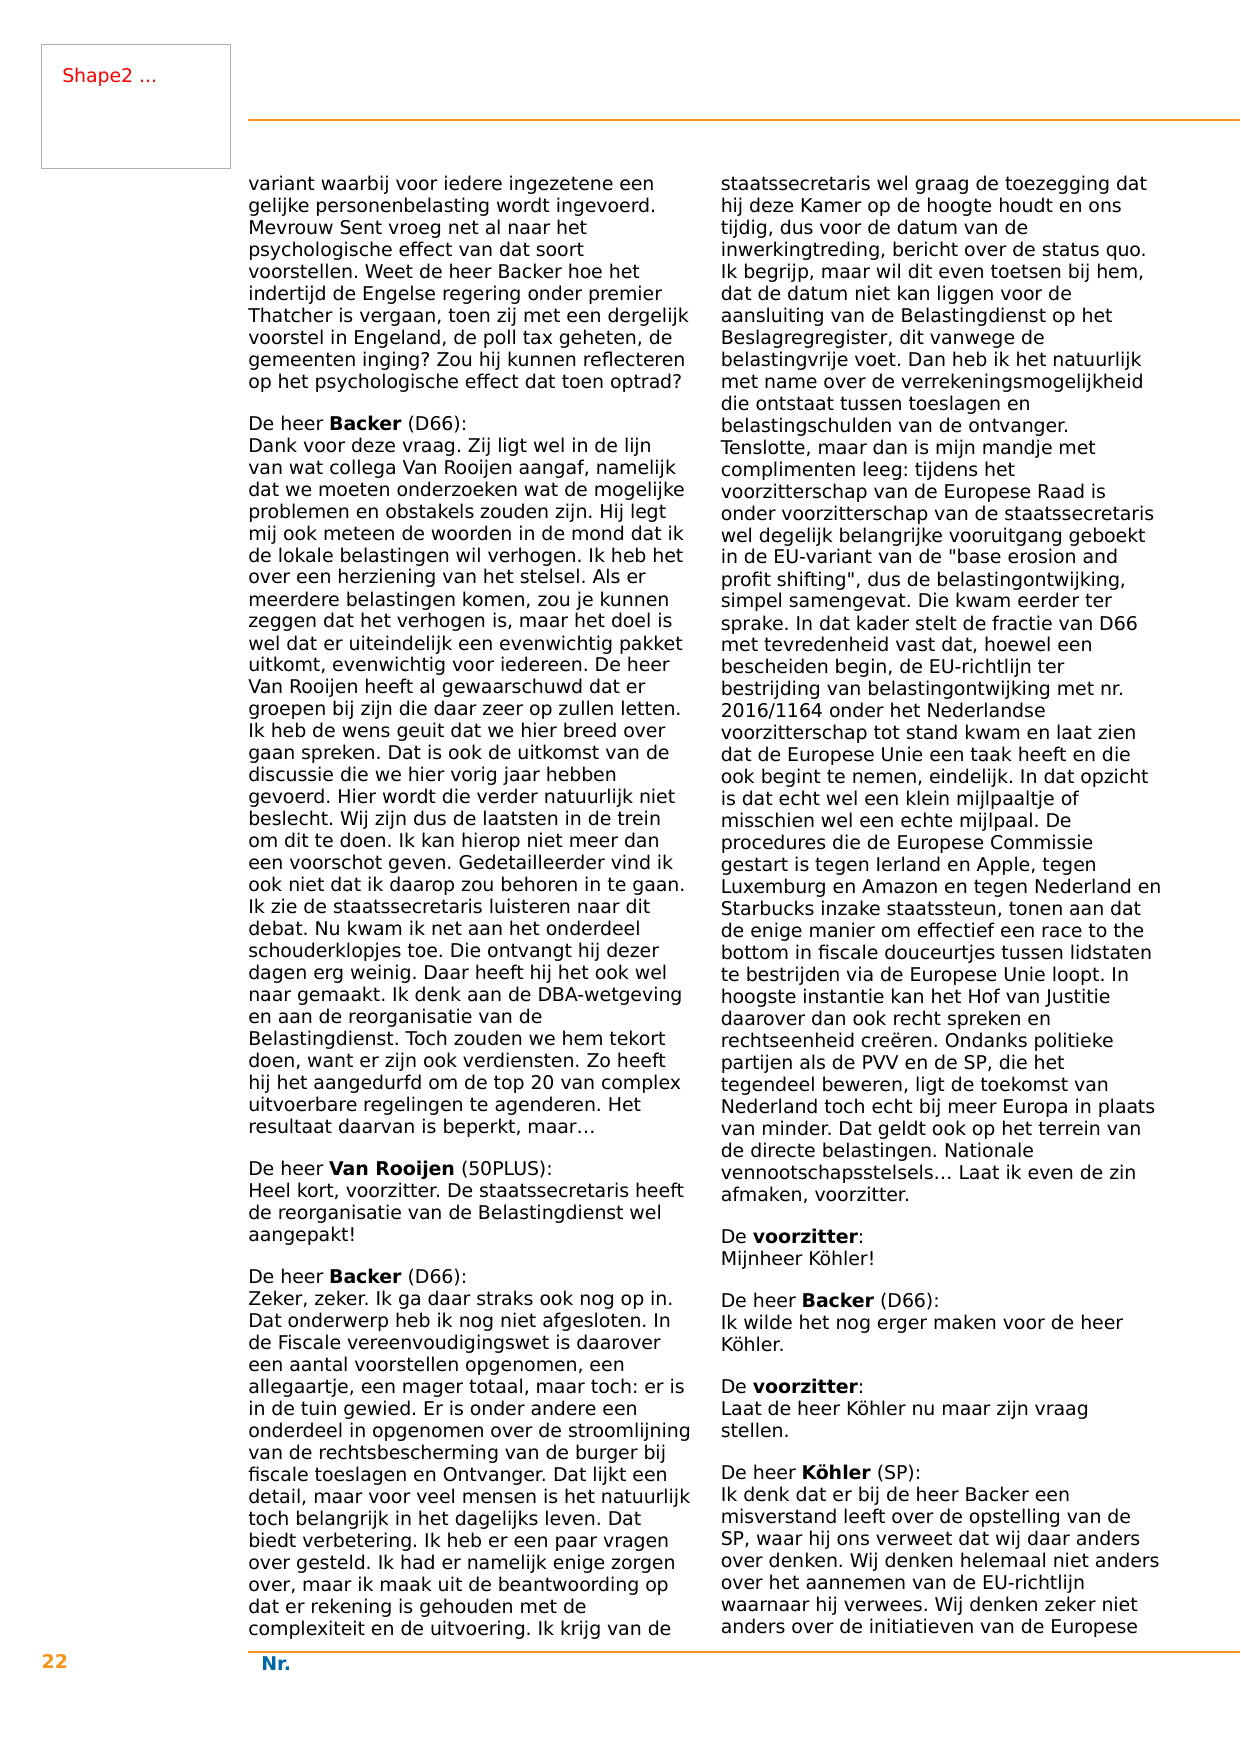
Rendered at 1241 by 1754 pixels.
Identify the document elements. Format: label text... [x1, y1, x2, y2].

text Dank voor deze vraag. Zij ligt wel in de lijn van wat collega Van Rooijen aangaf, namelijk dat we moeten onderzoeken wat de mogelijke problemen en obstakels zouden zijn. Hij legt mij ook meteen de woorden in de mond dat ik de lokale belastingen wil verhogen. Ik heb het over een herziening van het stelsel. Als er meerdere belastingen komen, zou je kunnen zeggen dat het verhogen is, maar het doel is wel dat er uiteindelijk een evenwichtig pakket uitkomt, evenwichtig voor iedereen. De heer Van Rooijen heeft al gewaarschuwd dat er groepen bij zijn die daar zeer op zullen letten. [248, 434, 691, 720]
text De heer Backer (D66): [248, 1266, 691, 1288]
text Tenslotte, maar dan is mijn mandje met complimenten leeg: tijdens het voorzitterschap van de Europese Raad is onder voorzitterschap van de staatssecretaris wel degelijk belangrijke vooruitgang geboekt in de EU-variant van de "base erosion and profit shifting", dus de belastingontwijking, simpel samengevat. Die kwam eerder ter sprake. In dat kader stelt de fractie van D66 met tevredenheid vast dat, hoewel een bescheiden begin, de EU-richtlijn ter bestrijding van belastingontwijking met nr. 2016/1164 onder het Nederlandse voorzitterschap tot stand kwam en laat zien dat de Europese Unie een taak heeft en die ook begint te nemen, eindelijk. In dat opzicht is dat echt wel een klein mijlpaaltje of misschien wel een echte mijlpaal. De procedures die de Europese Commissie gestart is tegen Ierland en Apple, tegen Luxemburg en Amazon en tegen Nederland en Starbucks inzake staatssteun, tonen aan dat de enige manier om effectief een race to the bottom in fiscale douceurtjes tussen lidstaten te bestrijden via de Europese Unie loopt. In hoogste instantie kan het Hof van Justitie daarover dan ook recht spreken en rechtseenheid creëren. Ondanks politieke partijen als de PVV en de SP, die het tegendeel beweren, ligt de toekomst van Nederland toch echt bij meer Europa in plaats van minder. Dat geldt ook op het terrein van de directe belastingen. Nationale vennootschapsstelsels… Laat ik even de zin afmaken, voorzitter. [721, 437, 1163, 1206]
text De heer Köhler (SP): [721, 1462, 1163, 1484]
text De voorzitter: [721, 1226, 1163, 1248]
text Mijnheer Köhler! [721, 1248, 1163, 1270]
text De heer Van Rooijen (50PLUS): [248, 1158, 691, 1180]
text Zeker, zeker. Ik ga daar straks ook nog op in. Dat onderwerp heb ik nog niet afgesloten. In de Fiscale vereenvoudigingswet is daarover een aantal voorstellen opgenomen, een allegaartje, een mager totaal, maar toch: er is in de tuin gewied. Er is onder andere een onderdeel in opgenomen over de stroomlijning van de rechtsbescherming van de burger bij fiscale toeslagen en Ontvanger. Dat lijkt een detail, maar voor veel mensen is het natuurlijk toch belangrijk in het dagelijks leven. Dat biedt verbetering. Ik heb er een paar vragen over gesteld. Ik had er namelijk enige zorgen over, maar ik maak uit de beantwoording op dat er rekening is gehouden met de complexiteit en de uitvoering. Ik krijg van de [248, 1288, 691, 1639]
text Laat de heer Köhler nu maar zijn vraag stellen. [721, 1398, 1163, 1442]
text Ik heb de wens geuit dat we hier breed over gaan spreken. Dat is ook de uitkomst van de discussie die we hier vorig jaar hebben gevoerd. Hier wordt die verder natuurlijk niet beslecht. Wij zijn dus de laatsten in de trein om dit te doen. Ik kan hierop niet meer dan een voorschot geven. Gedetailleerder vind ik ook niet dat ik daarop zou behoren in te gaan. [248, 720, 691, 896]
text De heer Backer (D66): [248, 413, 691, 434]
text Ik denk dat er bij de heer Backer een misverstand leeft over de opstelling van de SP, waar hij ons verweet dat wij daar anders over denken. Wij denken helemaal niet anders over het aannemen van de EU-richtlijn waarnaar hij verwees. Wij denken zeker niet anders over de initiatieven van de Europese [721, 1484, 1163, 1637]
text De voorzitter: [721, 1376, 1163, 1398]
text Heel kort, voorzitter. De staatssecretaris heeft de reorganisatie van de Belastingdienst wel aangepakt! [248, 1180, 691, 1246]
text Ik zie de staatssecretaris luisteren naar dit debat. Nu kwam ik net aan het onderdeel schouderklopjes toe. Die ontvangt hij dezer dagen erg weinig. Daar heeft hij het ook wel naar gemaakt. Ik denk aan de DBA-wetgeving en aan de reorganisatie van de Belastingdienst. Toch zouden we hem tekort doen, want er zijn ook verdiensten. Zo heeft hij het aangedurfd om de top 20 van complex uitvoerbare regelingen te agenderen. Het resultaat daarvan is beperkt, maar… [248, 896, 691, 1138]
text De heer Backer (D66): [721, 1290, 1163, 1312]
text variant waarbij voor iedere ingezetene een gelijke personenbelasting wordt ingevoerd. Mevrouw Sent vroeg net al naar het psychologische effect van dat soort voorstellen. Weet de heer Backer hoe het indertijd de Engelse regering onder premier Thatcher is vergaan, toen zij met een dergelijk voorstel in Engeland, de poll tax geheten, de gemeenten inging? Zou hij kunnen reflecteren op het psychologische effect dat toen optrad? [248, 173, 691, 393]
text Ik wilde het nog erger maken voor de heer Köhler. [721, 1312, 1163, 1356]
text staatssecretaris wel graag de toezegging dat hij deze Kamer op de hoogte houdt en ons tijdig, dus voor de datum van de inwerkingtreding, bericht over de status quo. Ik begrijp, maar wil dit even toetsen bij hem, dat de datum niet kan liggen voor de aansluiting van de Belastingdienst op het Beslagregregister, dit vanwege de belastingvrije voet. Dan heb ik het natuurlijk met name over de verrekeningsmogelijkheid die ontstaat tussen toeslagen en belastingschulden van de ontvanger. [721, 173, 1163, 437]
